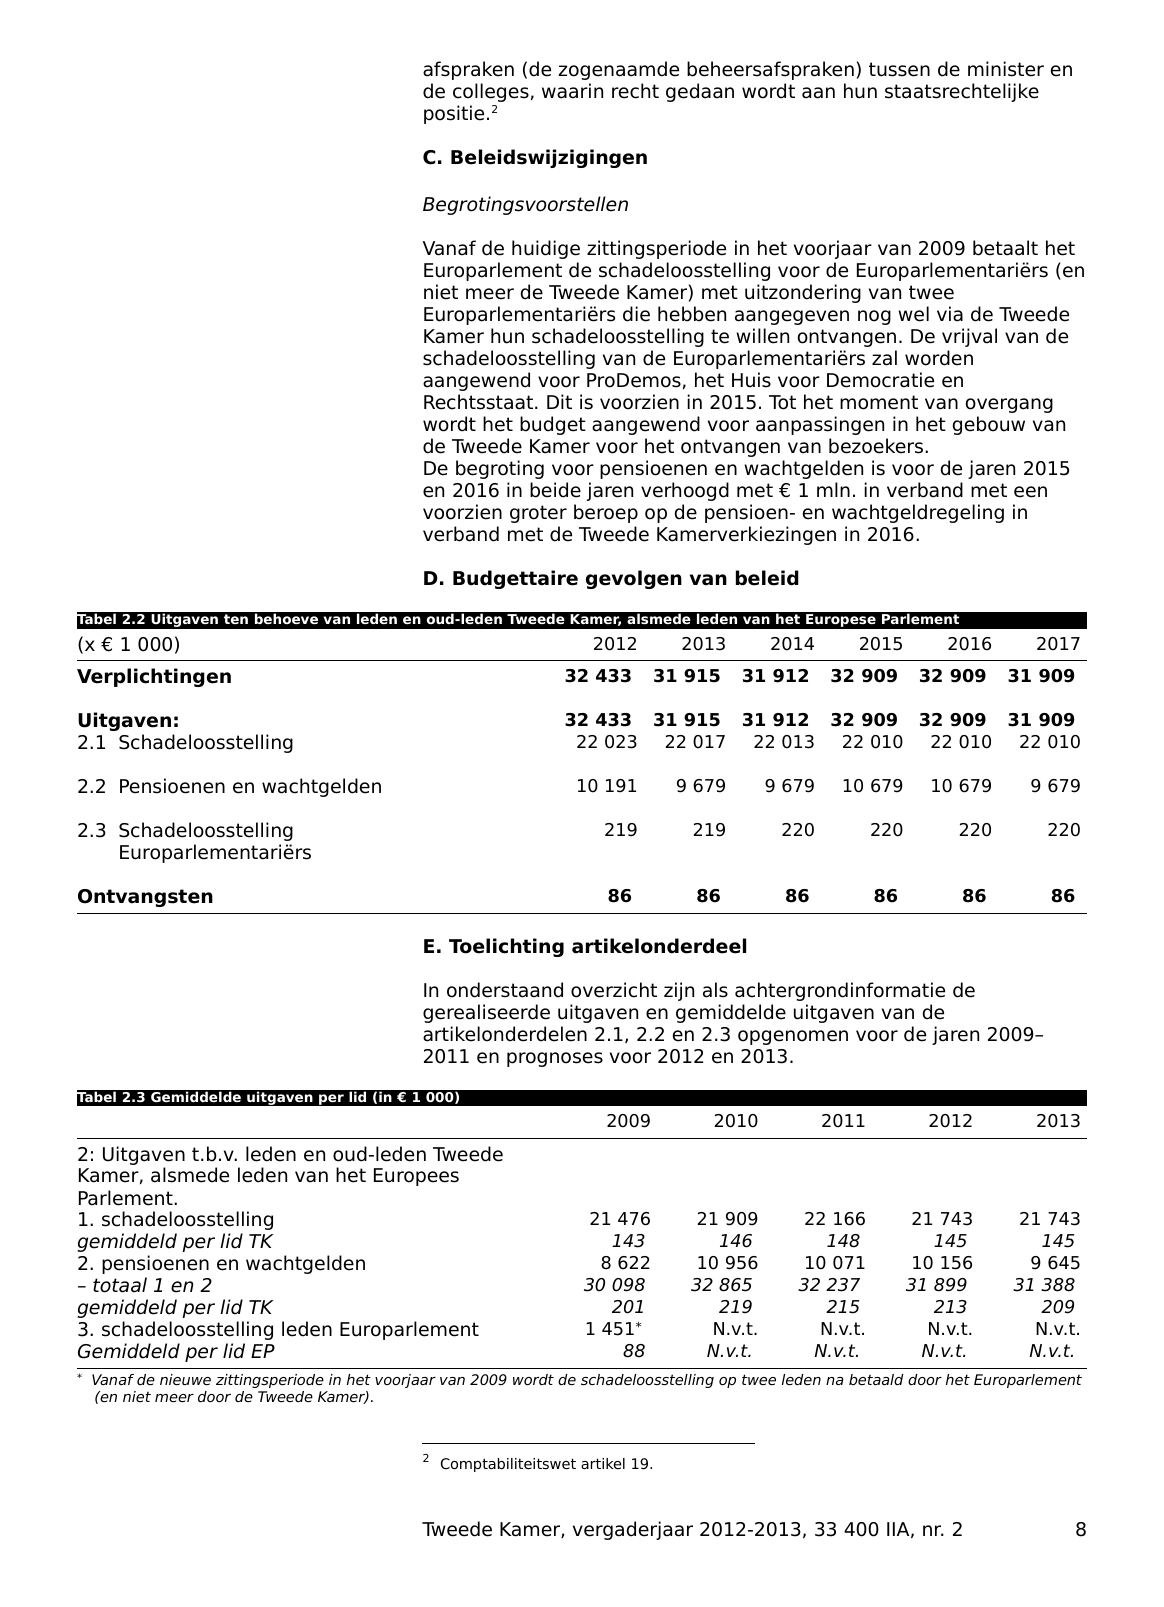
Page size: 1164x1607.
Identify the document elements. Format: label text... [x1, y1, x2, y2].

table_cell 201 [549, 1297, 657, 1319]
table_cell [872, 1139, 979, 1209]
table_cell Verplichtingen [77, 661, 466, 688]
table_cell [764, 1139, 872, 1209]
table_cell [77, 1106, 549, 1138]
table_cell 220 [998, 820, 1087, 864]
table_cell 31 912 [732, 661, 821, 688]
table_cell [466, 710, 555, 732]
table_cell [644, 864, 732, 886]
table_cell 22 017 [644, 732, 732, 754]
table_cell 220 [909, 820, 998, 864]
table_cell 10 156 [872, 1253, 979, 1275]
table_cell 22 013 [732, 732, 821, 754]
table_cell 31 909 [998, 710, 1087, 732]
table_cell 145 [872, 1231, 979, 1253]
table_cell [549, 1139, 657, 1209]
table_cell [732, 754, 821, 776]
table_cell N.v.t. [979, 1341, 1087, 1368]
text Comptabiliteitswet artikel 19. [422, 1452, 1087, 1474]
table_cell [77, 864, 112, 886]
table_cell 21 909 [657, 1209, 764, 1231]
table_cell N.v.t. [657, 1341, 764, 1368]
table_cell N.v.t. [872, 1319, 979, 1341]
table_cell 2.2 [77, 776, 112, 798]
table_cell [466, 864, 555, 886]
table_cell [466, 688, 555, 710]
table_cell 10 679 [909, 776, 998, 798]
table_cell gemiddeld per lid TK [77, 1297, 549, 1319]
table_cell 10 191 [555, 776, 644, 798]
table_cell 219 [555, 820, 644, 864]
table_cell Schadeloosstelling [112, 732, 466, 754]
table_cell 10 071 [764, 1253, 872, 1275]
table_cell 219 [644, 820, 732, 864]
table_cell [909, 688, 998, 710]
table_cell 2.1 [77, 732, 112, 754]
table_cell [555, 754, 644, 776]
text De begroting voor pensioenen en wachtgelden is voor de jaren 2015 en 2016 in beide jaren verhoogd met € 1 mln. in verband met een voorzien groter beroep op de pensioen- en wachtgeldregeling in verband met de Tweede Kamerverkiezingen in 2016. [422, 458, 1087, 546]
table_cell gemiddeld per lid TK [77, 1231, 549, 1253]
table_cell [112, 754, 466, 776]
table_cell 2013 [979, 1106, 1087, 1138]
table_cell [998, 798, 1087, 820]
table_cell 22 166 [764, 1209, 872, 1231]
table_cell 215 [764, 1297, 872, 1319]
table_cell 145 [979, 1231, 1087, 1253]
table_cell [821, 798, 909, 820]
table_cell 2013 [644, 629, 732, 660]
table_cell 86 [732, 886, 821, 912]
table_cell N.v.t. [872, 1341, 979, 1368]
table_cell [909, 864, 998, 886]
table_cell 2012 [555, 629, 644, 660]
table_cell [998, 864, 1087, 886]
table_cell Gemiddeld per lid EP [77, 1341, 549, 1368]
table_cell Schadeloosstelling Europarlementariërs [112, 820, 466, 864]
table_cell 32 433 [555, 661, 644, 688]
table_cell 146 [657, 1231, 764, 1253]
table_cell Pensioenen en wachtgelden [112, 776, 466, 798]
table_cell 31 915 [644, 661, 732, 688]
table_cell 220 [821, 820, 909, 864]
table_cell 2009 [549, 1106, 657, 1138]
table_cell 86 [821, 886, 909, 912]
table_cell 9 679 [998, 776, 1087, 798]
table_cell 31 915 [644, 710, 732, 732]
table_cell [555, 864, 644, 886]
table_cell 2. pensioenen en wachtgelden [77, 1253, 549, 1275]
table_cell [77, 688, 112, 710]
text afspraken (de zogenaamde beheersafspraken) tussen de minister en de colleges, waarin recht gedaan wordt aan hun staatsrechtelijke positie. [422, 59, 1087, 125]
text In onderstaand overzicht zijn als achtergrondinformatie de gerealiseerde uitgaven en gemiddelde uitgaven van de artikelonderdelen 2.1, 2.2 en 2.3 opgenomen voor de jaren 2009–2011 en prognoses voor 2012 en 2013. [422, 980, 1087, 1068]
table_cell [466, 629, 555, 660]
table_cell [555, 798, 644, 820]
table_cell 2011 [764, 1106, 872, 1138]
table_cell 2010 [657, 1106, 764, 1138]
table_cell 86 [644, 886, 732, 912]
table_cell [555, 688, 644, 710]
table_cell 31 899 [872, 1275, 979, 1297]
table_cell 22 023 [555, 732, 644, 754]
table_cell 220 [732, 820, 821, 864]
table_cell 219 [657, 1297, 764, 1319]
table_cell 143 [549, 1231, 657, 1253]
table_cell [979, 1139, 1087, 1209]
table_cell Ontvangsten [77, 886, 466, 912]
table_cell [909, 754, 998, 776]
table_cell [466, 776, 555, 798]
table_cell 148 [764, 1231, 872, 1253]
table_cell 86 [909, 886, 998, 912]
table_cell [732, 688, 821, 710]
table_cell 31 912 [732, 710, 821, 732]
table_cell 2: Uitgaven t.b.v. leden en oud-leden Tweede Kamer, alsmede leden van het Europees Parlement. [77, 1139, 549, 1209]
table_cell N.v.t. [764, 1319, 872, 1341]
table_cell 9 679 [644, 776, 732, 798]
table_cell 32 909 [821, 710, 909, 732]
table_cell N.v.t. [764, 1341, 872, 1368]
table_cell [466, 798, 555, 820]
table_cell 86 [555, 886, 644, 912]
table_cell 9 645 [979, 1253, 1087, 1275]
table_cell [644, 798, 732, 820]
table_cell [732, 864, 821, 886]
table_cell 32 865 [657, 1275, 764, 1297]
table_cell 209 [979, 1297, 1087, 1319]
text Vanaf de huidige zittingsperiode in het voorjaar van 2009 betaalt het Europarlement de schadeloosstelling voor de Europarlementariërs (en niet meer de Tweede Kamer) met uitzondering van twee Europarlementariërs die hebben aangegeven nog wel via de Tweede Kamer hun schadeloosstelling te willen ontvangen. De vrijval van de schadeloosstelling van de Europarlementariërs zal worden aangewend voor ProDemos, het Huis voor Democratie en Rechtsstaat. Dit is voorzien in 2015. Tot het moment van overgang wordt het budget aangewend voor aanpassingen in het gebouw van de Tweede Kamer voor het ontvangen van bezoekers. [422, 238, 1087, 458]
table_header Tabel 2.2 Uitgaven ten behoeve van leden en oud-leden Tweede Kamer, alsmede leden van het Europese Parlement [77, 612, 1087, 628]
table_cell [821, 688, 909, 710]
table_cell [998, 688, 1087, 710]
table_cell 22 010 [909, 732, 998, 754]
table_cell [998, 754, 1087, 776]
table_cell 32 433 [555, 710, 644, 732]
table_cell 22 010 [998, 732, 1087, 754]
subtitle C. Beleidswijzigingen [422, 147, 1087, 169]
table_cell 32 909 [909, 661, 998, 688]
table_cell N.v.t. [979, 1319, 1087, 1341]
table_cell [112, 864, 466, 886]
table_cell 21 476 [549, 1209, 657, 1231]
table_cell [112, 688, 466, 710]
table_cell [466, 732, 555, 754]
table_cell 1 451* [549, 1319, 657, 1341]
table_cell [466, 661, 555, 688]
table_cell 10 956 [657, 1253, 764, 1275]
table_header Tabel 2.3 Gemiddelde uitgaven per lid (in € 1 000) [77, 1090, 1087, 1105]
table_cell [909, 798, 998, 820]
table_cell 86 [998, 886, 1087, 912]
table_cell 2016 [909, 629, 998, 660]
table_cell [77, 754, 112, 776]
table_cell 30 098 [549, 1275, 657, 1297]
table_cell 2.3 [77, 820, 112, 864]
subtitle D. Budgettaire gevolgen van beleid [422, 568, 1087, 590]
table_cell * Vanaf de nieuwe zittingsperiode in het voorjaar van 2009 wordt de schadeloosstelling op twee leden na betaald door het Europarlement (en niet meer door de Tweede Kamer). [77, 1369, 1087, 1406]
table_cell Uitgaven: [77, 710, 466, 732]
table_cell 32 909 [821, 661, 909, 688]
table_cell (x € 1 000) [77, 629, 466, 660]
table_cell 21 743 [872, 1209, 979, 1231]
table_cell 2017 [998, 629, 1087, 660]
table_cell 22 010 [821, 732, 909, 754]
table_cell 32 237 [764, 1275, 872, 1297]
table_cell 21 743 [979, 1209, 1087, 1231]
table_cell [77, 798, 112, 820]
table_cell [644, 688, 732, 710]
table_cell 1. schadeloosstelling [77, 1209, 549, 1231]
table_cell 2012 [872, 1106, 979, 1138]
table_cell [821, 864, 909, 886]
subtitle E. Toelichting artikelonderdeel [422, 936, 1087, 958]
table_cell 2014 [732, 629, 821, 660]
table_cell 31 909 [998, 661, 1087, 688]
table_cell 88 [549, 1341, 657, 1368]
table_cell 32 909 [909, 710, 998, 732]
table_cell [821, 754, 909, 776]
table_cell N.v.t. [657, 1319, 764, 1341]
subtitle Begrotingsvoorstellen [422, 194, 1087, 216]
table_cell 8 622 [549, 1253, 657, 1275]
table_cell 2015 [821, 629, 909, 660]
table_cell [466, 820, 555, 864]
table_cell [657, 1139, 764, 1209]
table_cell [466, 886, 555, 912]
table_cell [112, 798, 466, 820]
table_cell 31 388 [979, 1275, 1087, 1297]
table_cell 3. schadeloosstelling leden Europarlement [77, 1319, 549, 1341]
table_cell 213 [872, 1297, 979, 1319]
table_cell 10 679 [821, 776, 909, 798]
table_cell 9 679 [732, 776, 821, 798]
table_cell [644, 754, 732, 776]
table_cell [466, 754, 555, 776]
table_cell [732, 798, 821, 820]
table_cell – totaal 1 en 2 [77, 1275, 549, 1297]
